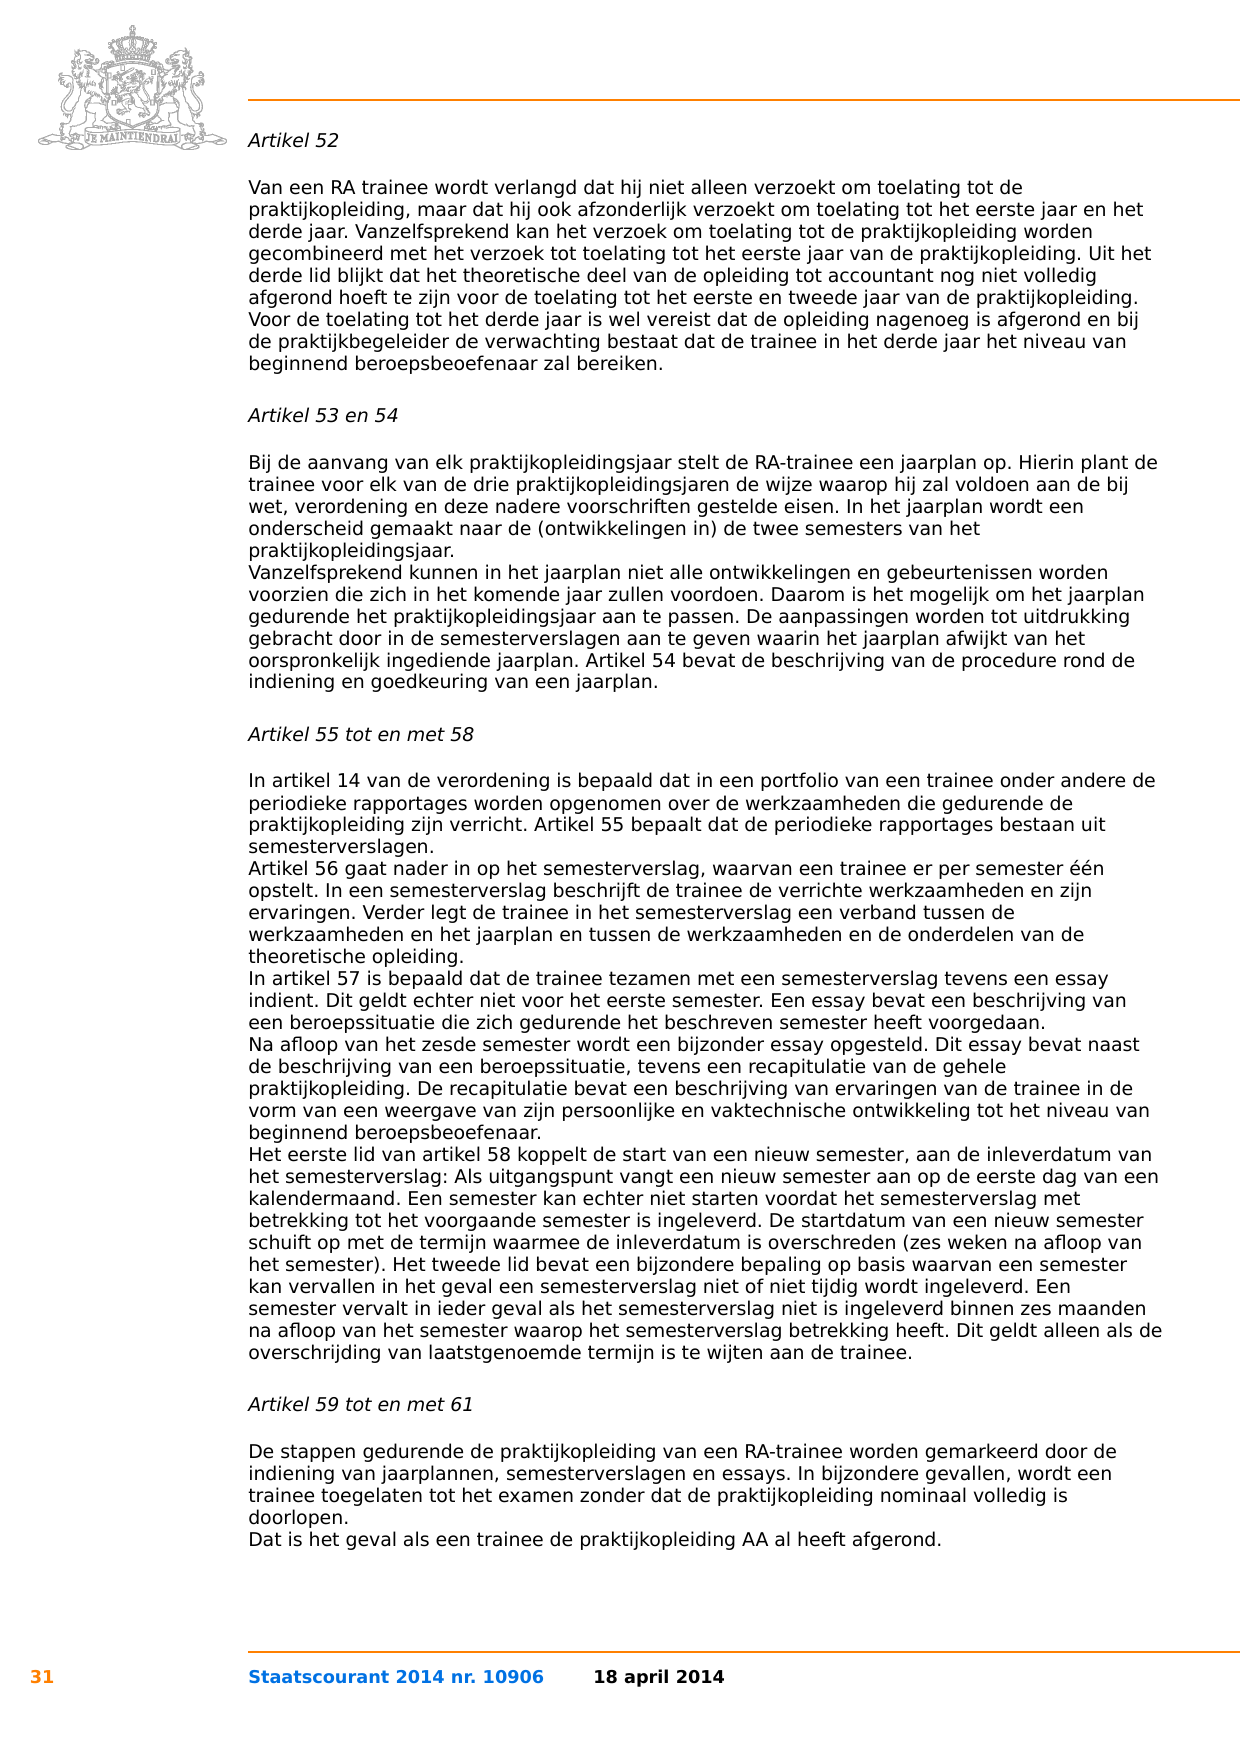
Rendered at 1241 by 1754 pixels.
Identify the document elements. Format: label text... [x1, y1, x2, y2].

text Het eerste lid van artikel 58 koppelt de start van een nieuw semester, aan de inleverdatum van het semesterverslag: Als uitgangspunt vangt een nieuw semester aan op de eerste dag van een kalendermaand. Een semester kan echter niet starten voordat het semesterverslag met betrekking tot het voorgaande semester is ingeleverd. De startdatum van een nieuw semester schuift op met de termijn waarmee de inleverdatum is overschreden (zes weken na afloop van het semester). Het tweede lid bevat een bijzondere bepaling op basis waarvan een semester kan vervallen in het geval een semesterverslag niet of niet tijdig wordt ingeleverd. Een semester vervalt in ieder geval als het semesterverslag niet is ingeleverd binnen zes maanden na afloop van het semester waarop het semesterverslag betrekking heeft. Dit geldt alleen als de overschrijding van laatstgenoemde termijn is te wijten aan de trainee. [248, 1144, 1163, 1364]
picture [38, 25, 227, 150]
text Bij de aanvang van elk praktijkopleidingsjaar stelt de RA-trainee een jaarplan op. Hierin plant de trainee voor elk van de drie praktijkopleidingsjaren de wijze waarop hij zal voldoen aan de bij wet, verordening en deze nadere voorschriften gestelde eisen. In het jaarplan wordt een onderscheid gemaakt naar de (ontwikkelingen in) de twee semesters van het praktijkopleidingsjaar. [248, 452, 1163, 562]
subtitle Artikel 52 [248, 130, 1163, 152]
text Artikel 56 gaat nader in op het semesterverslag, waarvan een trainee er per semester één opstelt. In een semesterverslag beschrijft de trainee de verrichte werkzaamheden en zijn ervaringen. Verder legt de trainee in het semesterverslag een verband tussen de werkzaamheden en het jaarplan en tussen de werkzaamheden en de onderdelen van de theoretische opleiding. [248, 858, 1163, 968]
text De stappen gedurende de praktijkopleiding van een RA-trainee worden gemarkeerd door de indiening van jaarplannen, semesterverslagen en essays. In bijzondere gevallen, wordt een trainee toegelaten tot het examen zonder dat de praktijkopleiding nominaal volledig is doorlopen. [248, 1441, 1163, 1529]
text Vanzelfsprekend kunnen in het jaarplan niet alle ontwikkelingen en gebeurtenissen worden voorzien die zich in het komende jaar zullen voordoen. Daarom is het mogelijk om het jaarplan gedurende het praktijkopleidingsjaar aan te passen. De aanpassingen worden tot uitdrukking gebracht door in de semesterverslagen aan te geven waarin het jaarplan afwijkt van het oorspronkelijk ingediende jaarplan. Artikel 54 bevat de beschrijving van de procedure rond de indiening en goedkeuring van een jaarplan. [248, 562, 1163, 693]
text Na afloop van het zesde semester wordt een bijzonder essay opgesteld. Dit essay bevat naast de beschrijving van een beroepssituatie, tevens een recapitulatie van de gehele praktijkopleiding. De recapitulatie bevat een beschrijving van ervaringen van de trainee in de vorm van een weergave van zijn persoonlijke en vaktechnische ontwikkeling tot het niveau van beginnend beroepsbeoefenaar. [248, 1034, 1163, 1144]
text Dat is het geval als een trainee de praktijkopleiding AA al heeft afgerond. [248, 1529, 1163, 1551]
text In artikel 14 van de verordening is bepaald dat in een portfolio van een trainee onder andere de periodieke rapportages worden opgenomen over de werkzaamheden die gedurende de praktijkopleiding zijn verricht. Artikel 55 bepaalt dat de periodieke rapportages bestaan uit semesterverslagen. [248, 770, 1163, 858]
subtitle Artikel 55 tot en met 58 [248, 723, 1163, 745]
subtitle Artikel 59 tot en met 61 [248, 1394, 1163, 1416]
subtitle Artikel 53 en 54 [248, 405, 1163, 427]
text Van een RA trainee wordt verlangd dat hij niet alleen verzoekt om toelating tot de praktijkopleiding, maar dat hij ook afzonderlijk verzoekt om toelating tot het eerste jaar en het derde jaar. Vanzelfsprekend kan het verzoek om toelating tot de praktijkopleiding worden gecombineerd met het verzoek tot toelating tot het eerste jaar van de praktijkopleiding. Uit het derde lid blijkt dat het theoretische deel van de opleiding tot accountant nog niet volledig afgerond hoeft te zijn voor de toelating tot het eerste en tweede jaar van de praktijkopleiding. Voor de toelating tot het derde jaar is wel vereist dat de opleiding nagenoeg is afgerond en bij de praktijkbegeleider de verwachting bestaat dat de trainee in het derde jaar het niveau van beginnend beroepsbeoefenaar zal bereiken. [248, 177, 1163, 375]
text In artikel 57 is bepaald dat de trainee tezamen met een semesterverslag tevens een essay indient. Dit geldt echter niet voor het eerste semester. Een essay bevat een beschrijving van een beroepssituatie die zich gedurende het beschreven semester heeft voorgedaan. [248, 968, 1163, 1034]
